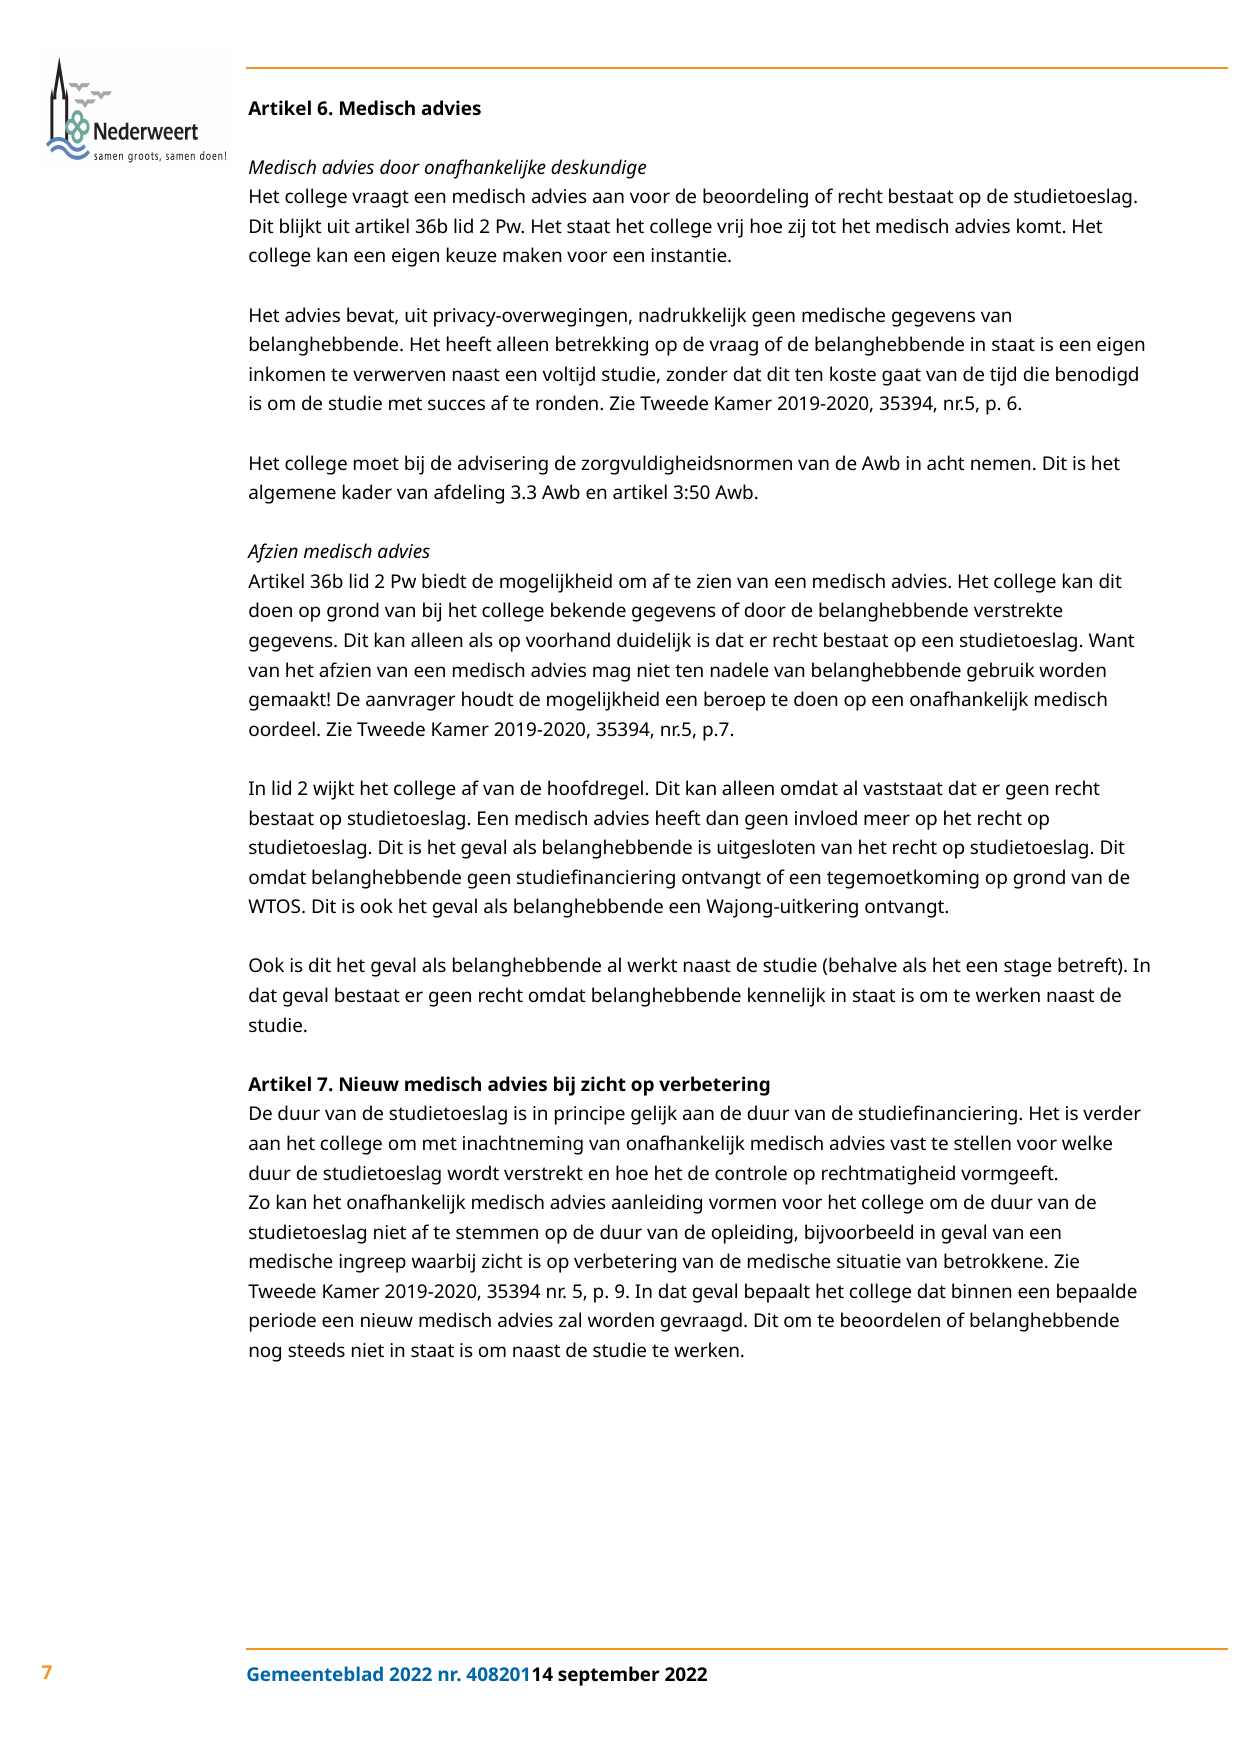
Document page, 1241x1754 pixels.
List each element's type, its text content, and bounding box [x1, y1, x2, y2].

text Afzien medisch advies [248, 538, 1152, 564]
text Dit blijkt uit artikel 36b lid 2 Pw. Het staat het college vrij hoe zij tot het medisch advies komt. Het college kan een eigen keuze maken voor een instantie. [248, 213, 1152, 268]
text Medisch advies door onafhankelijke deskundige [248, 154, 1152, 180]
text Zo kan het onafhankelijk medisch advies aanleiding vormen voor het college om de duur van de studietoeslag niet af te stemmen op de duur van de opleiding, bijvoorbeeld in geval van een medische ingreep waarbij zicht is op verbetering van de medische situatie van betrokkene. Zie Tweede Kamer 2019-2020, 35394 nr. 5, p. 9. In dat geval bepaalt het college dat binnen een bepaalde periode een nieuw medisch advies zal worden gevraagd. Dit om te beoordelen of belanghebbende nog steeds niet in staat is om naast de studie te werken. [248, 1189, 1152, 1363]
picture [41, 47, 231, 172]
text Artikel 7. Nieuw medisch advies bij zicht op verbetering [248, 1071, 1152, 1097]
text Het college vraagt een medisch advies aan voor de beoordeling of recht bestaat op de studietoeslag. [248, 183, 1152, 209]
text Artikel 36b lid 2 Pw biedt de mogelijkheid om af te zien van een medisch advies. Het college kan dit [248, 568, 1152, 594]
text Het advies bevat, uit privacy-overwegingen, nadrukkelijk geen medische gegevens van belanghebbende. Het heeft alleen betrekking op de vraag of de belanghebbende in staat is een eigen inkomen te verwerven naast een voltijd studie, zonder dat dit ten koste gaat van de tijd die benodigd is om de studie met succes af te ronden. Zie Tweede Kamer 2019-2020, 35394, nr.5, p. 6. [248, 302, 1152, 416]
text doen op grond van bij het college bekende gegevens of door de belanghebbende verstrekte gegevens. Dit kan alleen als op voorhand duidelijk is dat er recht bestaat op een studietoeslag. Want van het afzien van een medisch advies mag niet ten nadele van belanghebbende gebruik worden gemaakt! De aanvrager houdt de mogelijkheid een beroep te doen op een onafhankelijk medisch oordeel. Zie Tweede Kamer 2019-2020, 35394, nr.5, p.7. [248, 598, 1152, 742]
text In lid 2 wijkt het college af van de hoofdregel. Dit kan alleen omdat al vaststaat dat er geen recht bestaat op studietoeslag. Een medisch advies heeft dan geen invloed meer op het recht op studietoeslag. Dit is het geval als belanghebbende is uitgesloten van het recht op studietoeslag. Dit omdat belanghebbende geen studiefinanciering ontvangt of een tegemoetkoming op grond van de WTOS. Dit is ook het geval als belanghebbende een Wajong-uitkering ontvangt. [248, 775, 1152, 919]
text Het college moet bij de advisering de zorgvuldigheidsnormen van de Awb in acht nemen. Dit is het algemene kader van afdeling 3.3 Awb en artikel 3:50 Awb. [248, 450, 1152, 505]
text Artikel 6. Medisch advies [248, 95, 1152, 121]
text Ook is dit het geval als belanghebbende al werkt naast de studie (behalve als het een stage betreft). In dat geval bestaat er geen recht omdat belanghebbende kennelijk in staat is om te werken naast de studie. [248, 953, 1152, 1038]
text De duur van de studietoeslag is in principe gelijk aan de duur van de studiefinanciering. Het is verder aan het college om met inachtneming van onafhankelijk medisch advies vast te stellen voor welke duur de studietoeslag wordt verstrekt en hoe het de controle op rechtmatigheid vormgeeft. [248, 1101, 1152, 1186]
